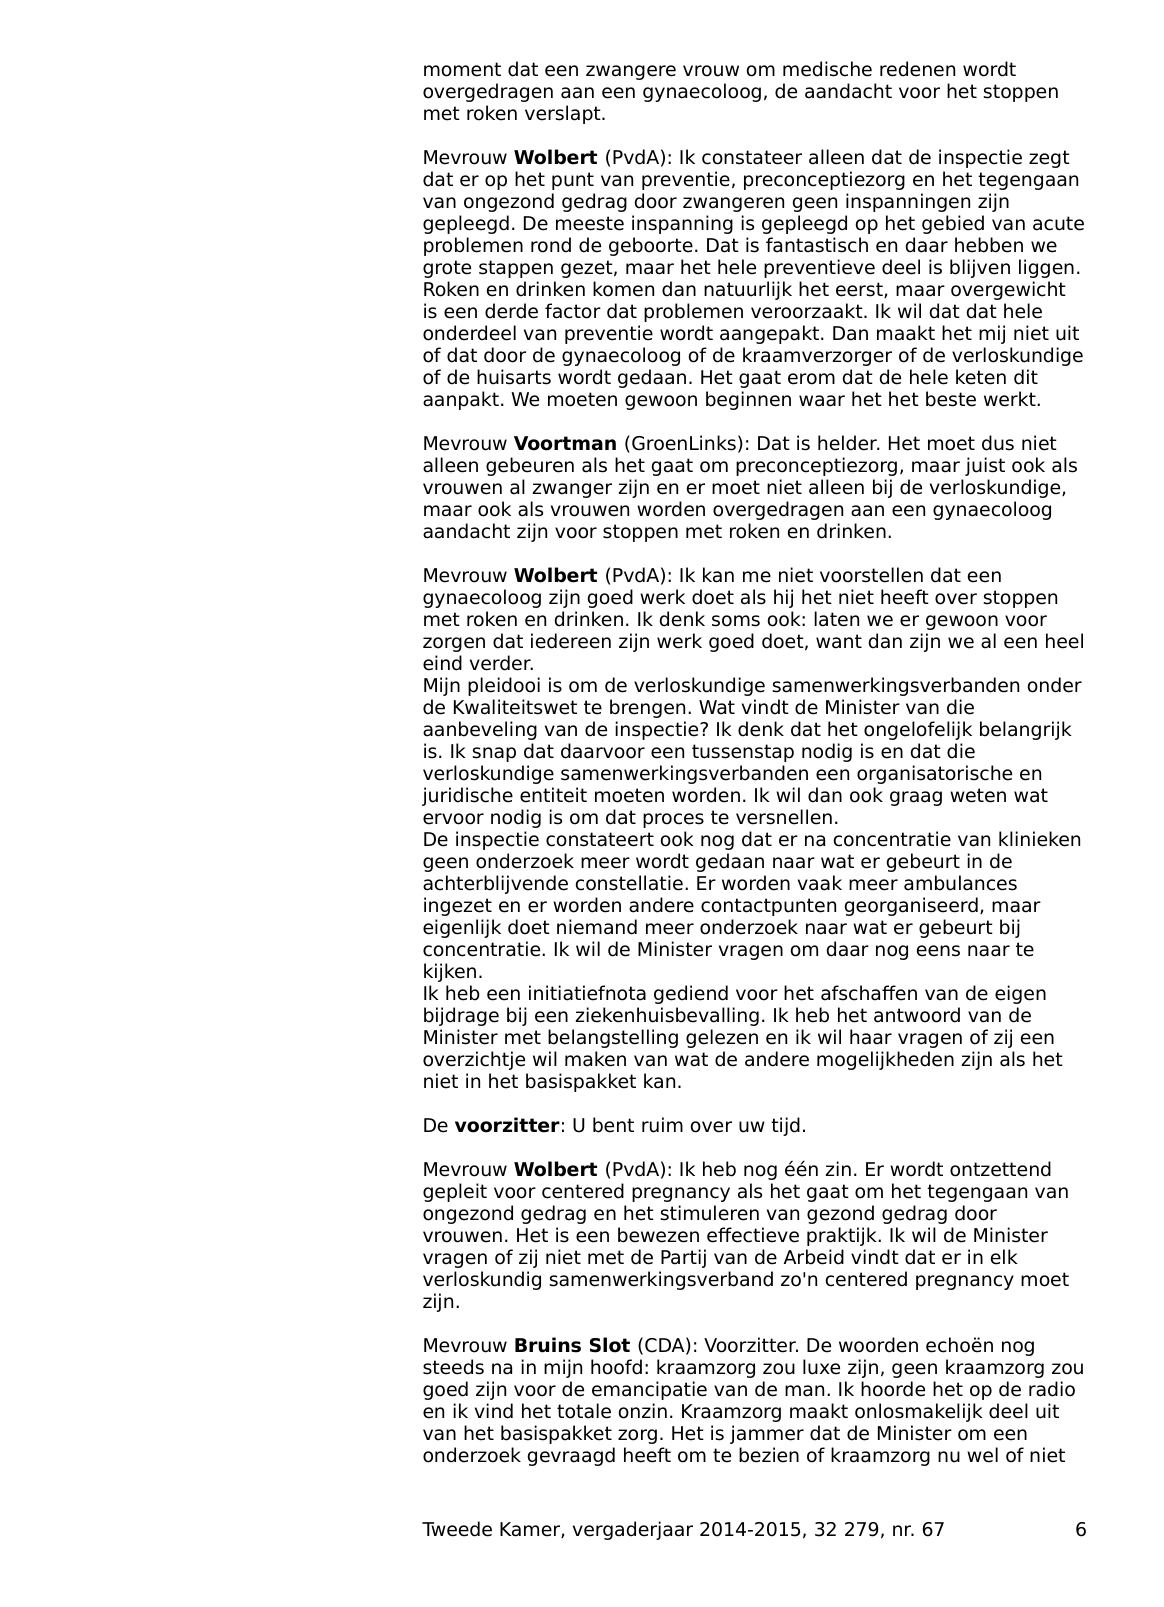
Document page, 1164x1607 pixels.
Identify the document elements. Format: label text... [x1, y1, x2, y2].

text De inspectie constateert ook nog dat er na concentratie van klinieken geen onderzoek meer wordt gedaan naar wat er gebeurt in de achterblijvende constellatie. Er worden vaak meer ambulances ingezet en er worden andere contactpunten georganiseerd, maar eigenlijk doet niemand meer onderzoek naar wat er gebeurt bij concentratie. Ik wil de Minister vragen om daar nog eens naar te kijken. [422, 829, 1087, 983]
text Mevrouw Voortman (GroenLinks): Dat is helder. Het moet dus niet alleen gebeuren als het gaat om preconceptiezorg, maar juist ook als vrouwen al zwanger zijn en er moet niet alleen bij de verloskundige, maar ook als vrouwen worden overgedragen aan een gynaecoloog aandacht zijn voor stoppen met roken en drinken. [422, 433, 1087, 543]
text Ik heb een initiatiefnota gediend voor het afschaffen van de eigen bijdrage bij een ziekenhuisbevalling. Ik heb het antwoord van de Minister met belangstelling gelezen en ik wil haar vragen of zij een overzichtje wil maken van wat de andere mogelijkheden zijn als het niet in het basispakket kan. [422, 983, 1087, 1093]
text moment dat een zwangere vrouw om medische redenen wordt overgedragen aan een gynaecoloog, de aandacht voor het stoppen met roken verslapt. [422, 59, 1087, 125]
text De voorzitter: U bent ruim over uw tijd. [422, 1115, 1087, 1137]
text Mevrouw Bruins Slot (CDA): Voorzitter. De woorden echoën nog steeds na in mijn hoofd: kraamzorg zou luxe zijn, geen kraamzorg zou goed zijn voor de emancipatie van de man. Ik hoorde het op de radio en ik vind het totale onzin. Kraamzorg maakt onlosmakelijk deel uit van het basispakket zorg. Het is jammer dat de Minister om een onderzoek gevraagd heeft om te bezien of kraamzorg nu wel of niet [422, 1335, 1087, 1467]
text Mevrouw Wolbert (PvdA): Ik heb nog één zin. Er wordt ontzettend gepleit voor centered pregnancy als het gaat om het tegengaan van ongezond gedrag en het stimuleren van gezond gedrag door vrouwen. Het is een bewezen effectieve praktijk. Ik wil de Minister vragen of zij niet met de Partij van de Arbeid vindt dat er in elk verloskundig samenwerkingsverband zo'n centered pregnancy moet zijn. [422, 1159, 1087, 1313]
text Mevrouw Wolbert (PvdA): Ik constateer alleen dat de inspectie zegt dat er op het punt van preventie, preconceptiezorg en het tegengaan van ongezond gedrag door zwangeren geen inspanningen zijn gepleegd. De meeste inspanning is gepleegd op het gebied van acute problemen rond de geboorte. Dat is fantastisch en daar hebben we grote stappen gezet, maar het hele preventieve deel is blijven liggen. Roken en drinken komen dan natuurlijk het eerst, maar overgewicht is een derde factor dat problemen veroorzaakt. Ik wil dat dat hele onderdeel van preventie wordt aangepakt. Dan maakt het mij niet uit of dat door de gynaecoloog of de kraamverzorger of de verloskundige of de huisarts wordt gedaan. Het gaat erom dat de hele keten dit aanpakt. We moeten gewoon beginnen waar het het beste werkt. [422, 147, 1087, 411]
text Mijn pleidooi is om de verloskundige samenwerkingsverbanden onder de Kwaliteitswet te brengen. Wat vindt de Minister van die aanbeveling van de inspectie? Ik denk dat het ongelofelijk belangrijk is. Ik snap dat daarvoor een tussenstap nodig is en dat die verloskundige samenwerkingsverbanden een organisatorische en juridische entiteit moeten worden. Ik wil dan ook graag weten wat ervoor nodig is om dat proces te versnellen. [422, 675, 1087, 829]
text Mevrouw Wolbert (PvdA): Ik kan me niet voorstellen dat een gynaecoloog zijn goed werk doet als hij het niet heeft over stoppen met roken en drinken. Ik denk soms ook: laten we er gewoon voor zorgen dat iedereen zijn werk goed doet, want dan zijn we al een heel eind verder. [422, 565, 1087, 675]
